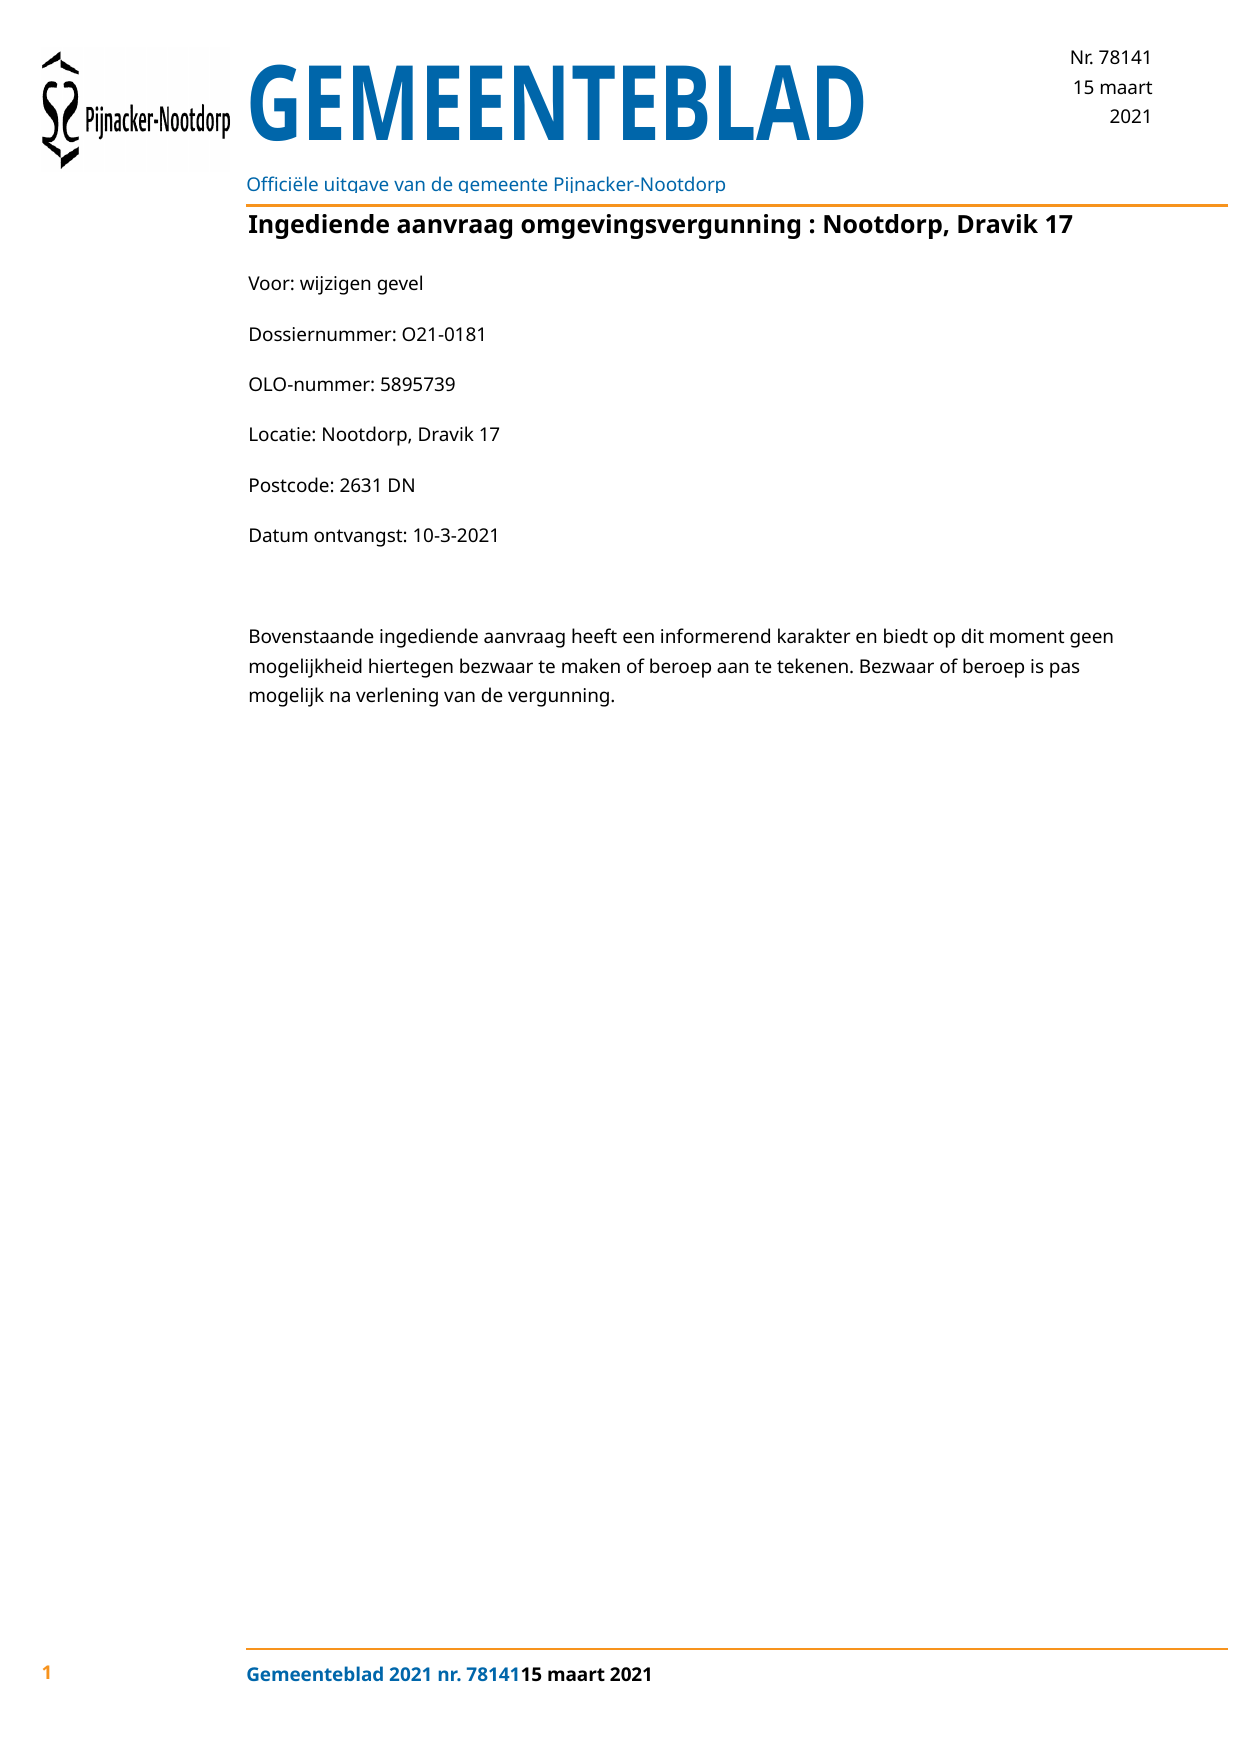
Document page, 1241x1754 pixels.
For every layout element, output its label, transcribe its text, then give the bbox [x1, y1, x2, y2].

picture [41, 47, 231, 172]
text Postcode: 2631 DN [248, 472, 1152, 498]
text Ingediende aanvraag omgevingsvergunning : Nootdorp, Dravik 17 [248, 207, 1152, 241]
text Voor: wijzigen gevel [248, 270, 1152, 296]
text OLO-nummer: 5895739 [248, 371, 1152, 397]
text Locatie: Nootdorp, Dravik 17 [248, 422, 1152, 447]
text Bovenstaande ingediende aanvraag heeft een informerend karakter en biedt op dit moment geen mogelijkheid hiertegen bezwaar te maken of beroep aan te tekenen. Bezwaar of beroep is pas mogelijk na verlening van de vergunning. [248, 623, 1152, 708]
text Datum ontvangst: 10-3-2021 [248, 522, 1152, 548]
text Dossiernummer: O21-0181 [248, 321, 1152, 346]
